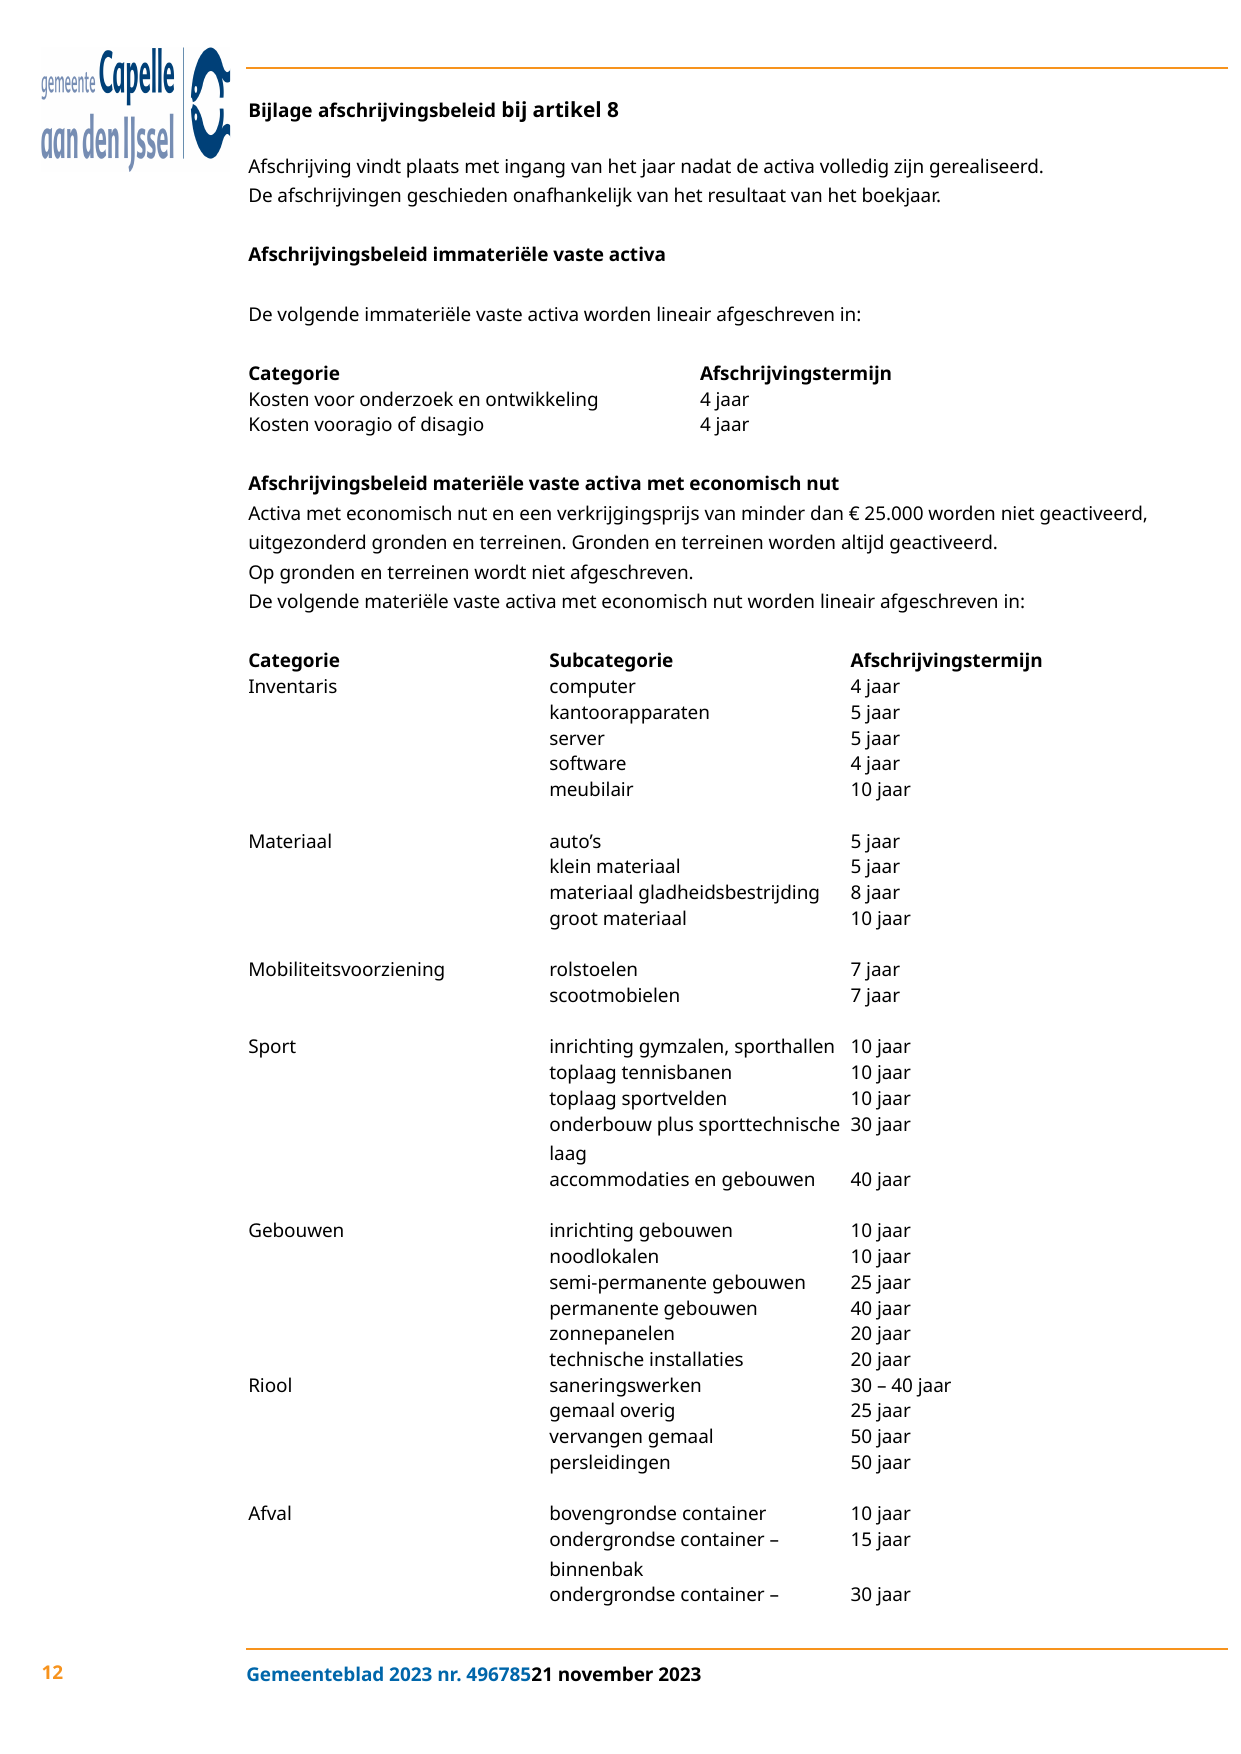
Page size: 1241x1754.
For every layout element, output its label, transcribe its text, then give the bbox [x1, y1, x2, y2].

table_cell Sport [248, 1034, 549, 1059]
table_cell onderbouw plus sporttechnische laag [549, 1111, 850, 1166]
table_cell [248, 1475, 549, 1501]
table_cell Gebouwen [248, 1218, 549, 1243]
table_cell [850, 1475, 1152, 1501]
table_cell 50 jaar [850, 1424, 1152, 1449]
table_header Subcategorie [549, 648, 850, 673]
picture [41, 47, 231, 172]
table_cell [248, 1346, 549, 1372]
table_cell auto’s [549, 828, 850, 853]
table_cell [248, 1449, 549, 1475]
table_header Afschrijvingstermijn [700, 360, 1152, 386]
table_cell [248, 1582, 549, 1607]
table_cell 10 jaar [850, 905, 1152, 931]
table_cell toplaag tennisbanen [549, 1059, 850, 1085]
table_cell 10 jaar [850, 776, 1152, 802]
table_cell [248, 1059, 549, 1085]
table_cell [248, 802, 549, 828]
table_cell [248, 854, 549, 879]
table_cell server [549, 725, 850, 751]
table_cell 30 – 40 jaar [850, 1372, 1152, 1398]
table_cell permanente gebouwen [549, 1295, 850, 1321]
table_header Categorie [248, 360, 700, 386]
table_cell [248, 1111, 549, 1166]
table_cell 5 jaar [850, 854, 1152, 879]
table_cell 50 jaar [850, 1449, 1152, 1475]
table_cell 15 jaar [850, 1526, 1152, 1582]
table_cell computer [549, 674, 850, 699]
table_cell 25 jaar [850, 1269, 1152, 1295]
table_cell [248, 1321, 549, 1346]
table_cell [248, 982, 549, 1008]
table_cell [248, 1192, 549, 1218]
table_cell inrichting gebouwen [549, 1218, 850, 1243]
table_cell toplaag sportvelden [549, 1085, 850, 1111]
text De volgende materiële vaste activa met economisch nut worden lineair afgeschreven in: [248, 588, 1152, 614]
table_cell gemaal overig [549, 1398, 850, 1423]
table_cell vervangen gemaal [549, 1424, 850, 1449]
table_cell Riool [248, 1372, 549, 1398]
table_cell ondergrondse container – binnenbak [549, 1526, 850, 1582]
table_cell zonnepanelen [549, 1321, 850, 1346]
table_cell 25 jaar [850, 1398, 1152, 1423]
table_cell 10 jaar [850, 1501, 1152, 1526]
text De afschrijvingen geschieden onafhankelijk van het resultaat van het boekjaar. [248, 182, 1152, 208]
table_cell 20 jaar [850, 1321, 1152, 1346]
text Activa met economisch nut en een verkrijgingsprijs van minder dan € 25.000 worden niet geactiveerd, uitgezonderd gronden en terreinen. Gronden en terreinen worden altijd geactiveerd. [248, 500, 1152, 555]
table_cell noodlokalen [549, 1243, 850, 1269]
table_cell [549, 1475, 850, 1501]
table_cell 30 jaar [850, 1111, 1152, 1166]
table_cell 4 jaar [700, 386, 1152, 412]
table_cell [248, 699, 549, 725]
table_cell klein materiaal [549, 854, 850, 879]
table_cell [850, 1192, 1152, 1218]
table_cell Mobiliteitsvoorziening [248, 956, 549, 982]
table_cell Afval [248, 1501, 549, 1526]
table_cell [248, 1269, 549, 1295]
table_cell [248, 931, 549, 956]
table_cell 4 jaar [850, 674, 1152, 699]
table_cell [248, 1295, 549, 1321]
table_cell [248, 1166, 549, 1192]
table_cell technische installaties [549, 1346, 850, 1372]
table_cell scootmobielen [549, 982, 850, 1008]
table_cell groot materiaal [549, 905, 850, 931]
table_cell [248, 879, 549, 905]
table_cell accommodaties en gebouwen [549, 1166, 850, 1192]
table_cell 10 jaar [850, 1243, 1152, 1269]
table_cell Inventaris [248, 674, 549, 699]
table_cell 7 jaar [850, 956, 1152, 982]
table_cell 30 jaar [850, 1582, 1152, 1607]
table_cell ondergrondse container – [549, 1582, 850, 1607]
table_cell [549, 931, 850, 956]
table_cell 40 jaar [850, 1166, 1152, 1192]
table_cell 10 jaar [850, 1034, 1152, 1059]
table_cell [248, 1526, 549, 1582]
table_cell Materiaal [248, 828, 549, 853]
table_cell [248, 1243, 549, 1269]
table_cell materiaal gladheidsbestrijding [549, 879, 850, 905]
table_cell [248, 751, 549, 776]
table_cell [850, 802, 1152, 828]
table_cell [248, 1424, 549, 1449]
text Bijlage afschrijvingsbeleid bij artikel 8 [248, 95, 1152, 123]
table_cell bovengrondse container [549, 1501, 850, 1526]
text Afschrijving vindt plaats met ingang van het jaar nadat de activa volledig zijn gerealiseerd. [248, 153, 1152, 179]
table_cell inrichting gymzalen, sporthallen [549, 1034, 850, 1059]
table_cell [248, 776, 549, 802]
table_cell Kosten voor onderzoek en ontwikkeling [248, 386, 700, 412]
table_cell persleidingen [549, 1449, 850, 1475]
table_cell meubilair [549, 776, 850, 802]
table_cell [850, 1008, 1152, 1034]
table_cell semi-permanente gebouwen [549, 1269, 850, 1295]
table_cell 10 jaar [850, 1085, 1152, 1111]
table_header Afschrijvingstermijn [850, 648, 1152, 673]
text Op gronden en terreinen wordt niet afgeschreven. [248, 559, 1152, 584]
table_cell 40 jaar [850, 1295, 1152, 1321]
table_cell [248, 1085, 549, 1111]
table_cell 5 jaar [850, 828, 1152, 853]
table_cell [248, 905, 549, 931]
table_cell [549, 802, 850, 828]
table_cell 10 jaar [850, 1059, 1152, 1085]
table_cell 8 jaar [850, 879, 1152, 905]
table_cell [549, 1192, 850, 1218]
table_cell 20 jaar [850, 1346, 1152, 1372]
table_cell 4 jaar [700, 412, 1152, 437]
table_header Categorie [248, 648, 549, 673]
table_cell [248, 1398, 549, 1423]
table_cell Kosten vooragio of disagio [248, 412, 700, 437]
table_cell [549, 1008, 850, 1034]
table_cell 5 jaar [850, 699, 1152, 725]
table_cell 10 jaar [850, 1218, 1152, 1243]
table_cell kantoorapparaten [549, 699, 850, 725]
table_cell [850, 931, 1152, 956]
text Afschrijvingsbeleid materiële vaste activa met economisch nut [248, 470, 1152, 496]
table_cell rolstoelen [549, 956, 850, 982]
text De volgende immateriële vaste activa worden lineair afgeschreven in: [248, 301, 1152, 327]
text Afschrijvingsbeleid immateriële vaste activa [248, 242, 1152, 267]
table_cell [248, 1008, 549, 1034]
table_cell saneringswerken [549, 1372, 850, 1398]
table_cell 7 jaar [850, 982, 1152, 1008]
table_cell 5 jaar [850, 725, 1152, 751]
table_cell [248, 725, 549, 751]
table_cell 4 jaar [850, 751, 1152, 776]
table_cell software [549, 751, 850, 776]
